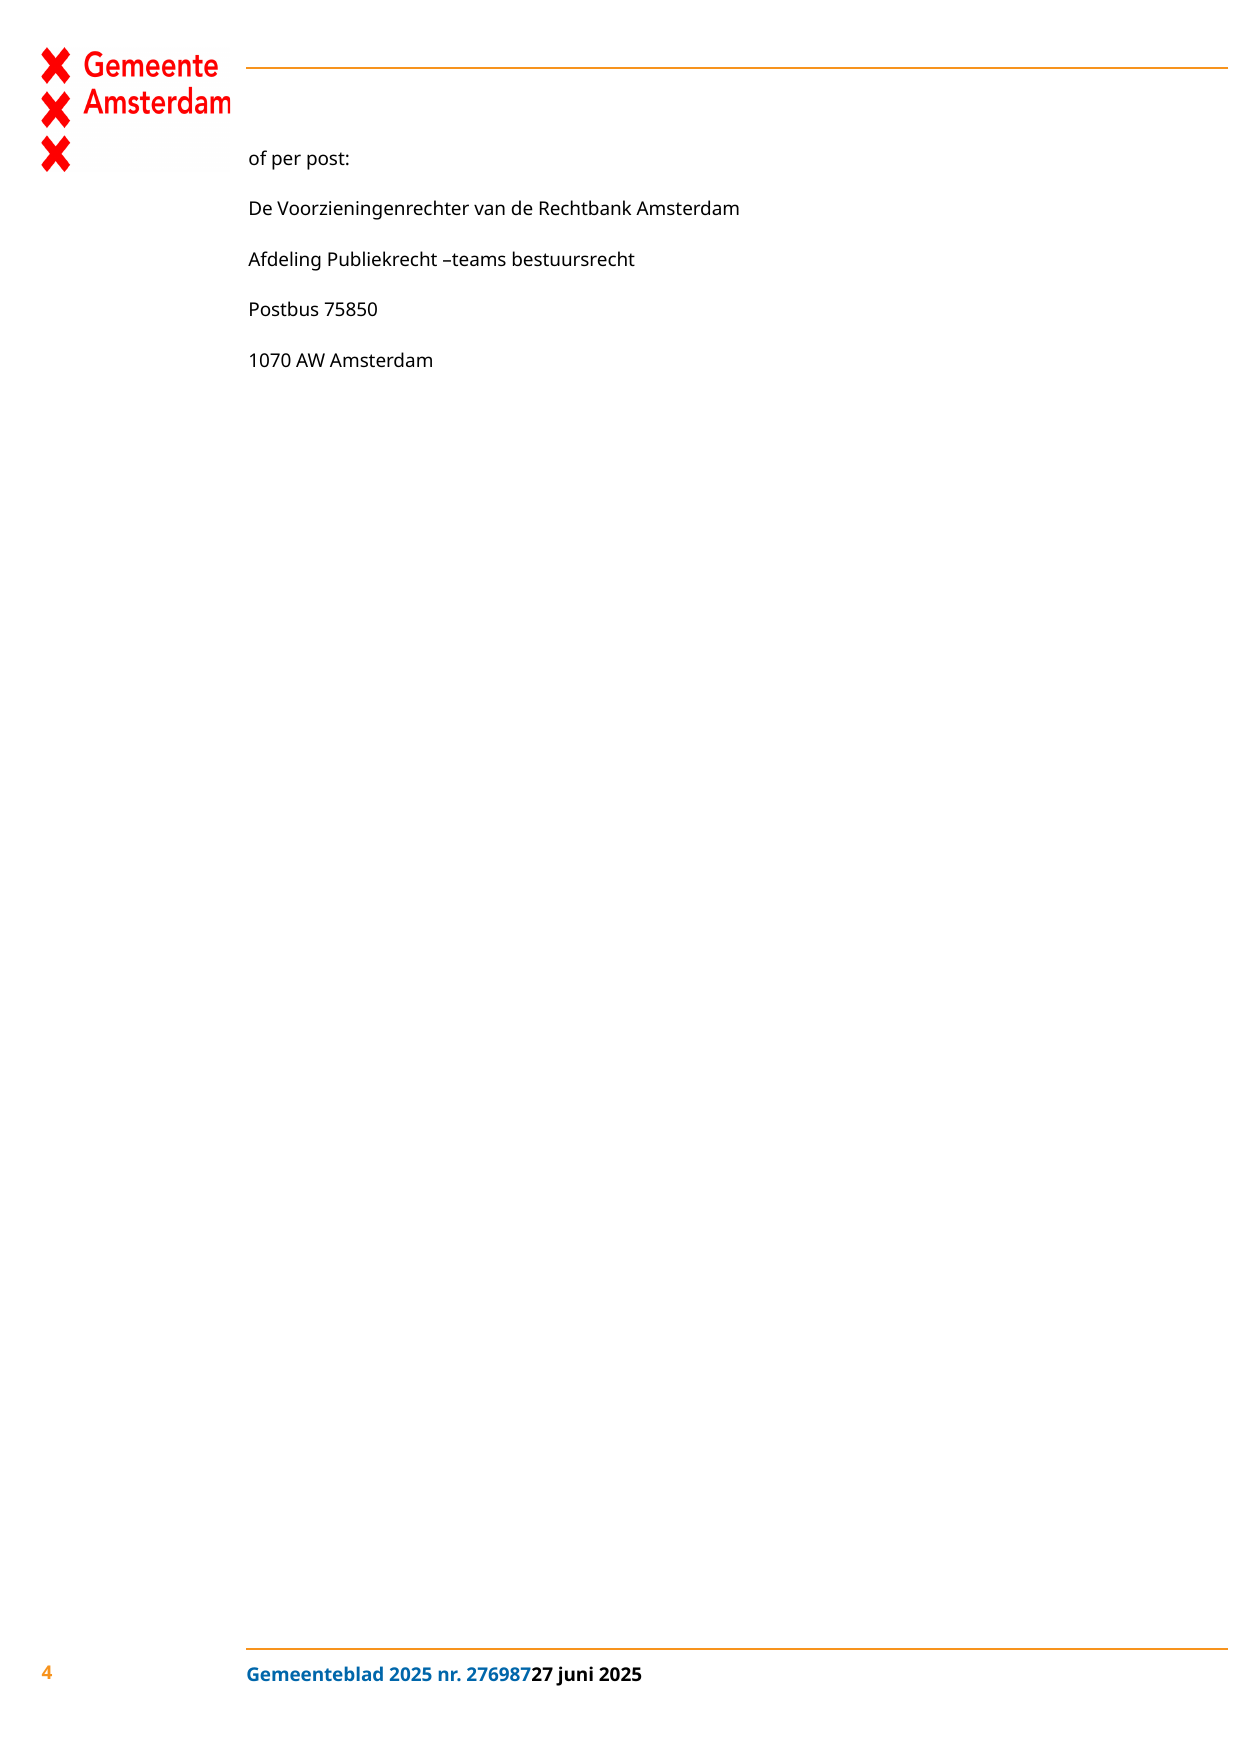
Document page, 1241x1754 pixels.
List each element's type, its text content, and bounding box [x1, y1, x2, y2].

text 1070 AW Amsterdam [248, 347, 1152, 373]
text Afdeling Publiekrecht –teams bestuursrecht [248, 246, 1152, 272]
picture [41, 47, 231, 172]
text of per post: [248, 145, 1152, 171]
text De Voorzieningenrechter van de Rechtbank Amsterdam [248, 196, 1152, 221]
text Postbus 75850 [248, 296, 1152, 322]
